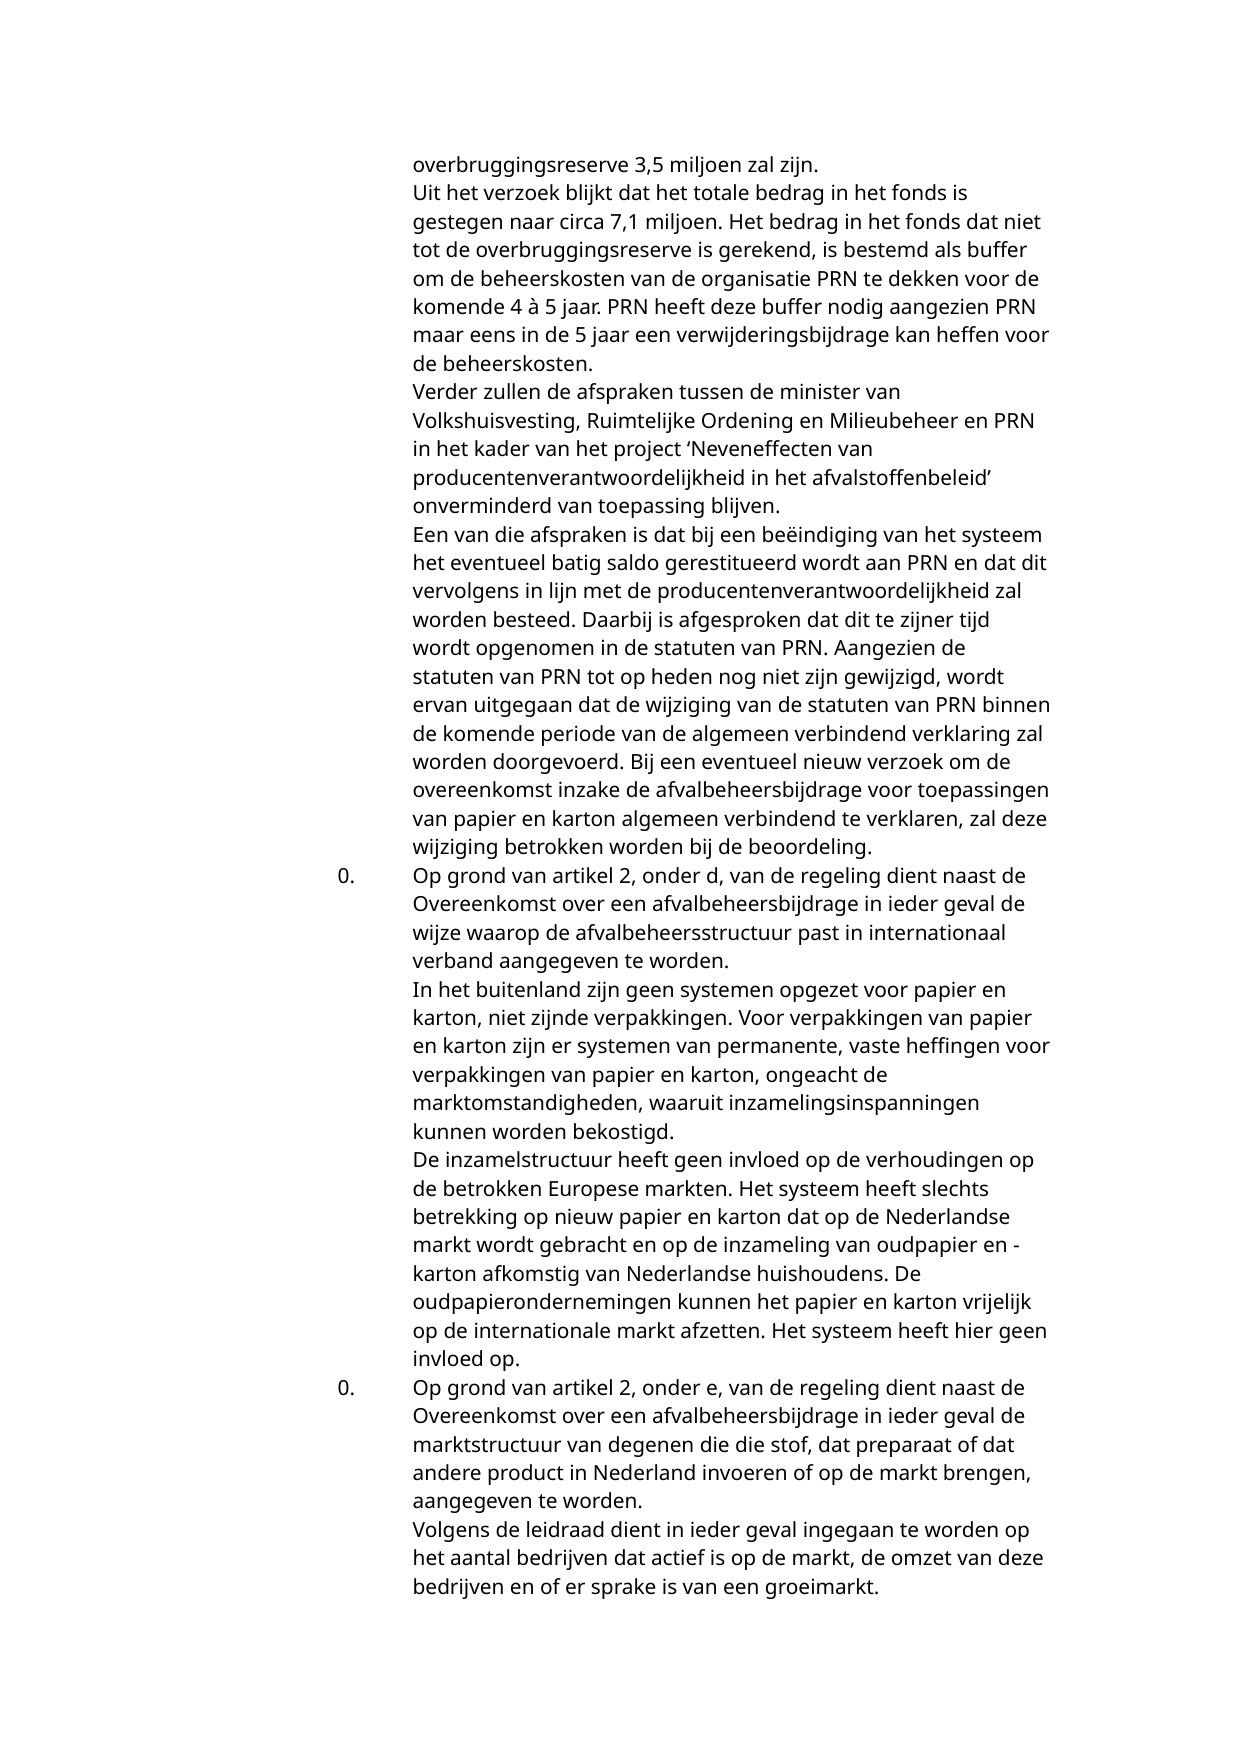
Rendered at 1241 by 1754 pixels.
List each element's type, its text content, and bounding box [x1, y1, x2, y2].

list Op grond van artikel 2, onder d, van de regeling dient naast de Overeenkomst over een afvalbeheersbijdrage in ieder geval de wijze waarop de afvalbeheersstructuur past in internationaal verband aangegeven te worden. [337, 861, 1053, 975]
list De inzamelstructuur heeft geen invloed op de verhoudingen op de betrokken Europese markten. Het systeem heeft slechts betrekking op nieuw papier en karton dat op de Nederlandse markt wordt gebracht en op de inzameling van oudpapier en -karton afkomstig van Nederlandse huishoudens. De oudpapierondernemingen kunnen het papier en karton vrijelijk op de internationale markt afzetten. Het systeem heeft hier geen invloed op. [337, 1145, 1053, 1373]
list Volgens de leidraad dient in ieder geval ingegaan te worden op het aantal bedrijven dat actief is op de markt, de omzet van deze bedrijven en of er sprake is van een groeimarkt. [337, 1515, 1053, 1600]
list Een van die afspraken is dat bij een beëindiging van het systeem het eventueel batig saldo gerestitueerd wordt aan PRN en dat dit vervolgens in lijn met de producentenverantwoordelijkheid zal worden besteed. Daarbij is afgesproken dat dit te zijner tijd wordt opgenomen in de statuten van PRN. Aangezien de statuten van PRN tot op heden nog niet zijn gewijzigd, wordt ervan uitgegaan dat de wijziging van de statuten van PRN binnen de komende periode van de algemeen verbindend verklaring zal worden doorgevoerd. Bij een eventueel nieuw verzoek om de overeenkomst inzake de afvalbeheersbijdrage voor toepassingen van papier en karton algemeen verbindend te verklaren, zal deze wijziging betrokken worden bij de beoordeling. [337, 520, 1053, 861]
list Uit het verzoek blijkt dat het totale bedrag in het fonds is gestegen naar circa 7,1 miljoen. Het bedrag in het fonds dat niet tot de overbruggingsreserve is gerekend, is bestemd als buffer om de beheerskosten van de organisatie PRN te dekken voor de komende 4 à 5 jaar. PRN heeft deze buffer nodig aangezien PRN maar eens in de 5 jaar een verwijderingsbijdrage kan heffen voor de beheerskosten. [337, 178, 1053, 377]
list In het buitenland zijn geen systemen opgezet voor papier en karton, niet zijnde verpakkingen. Voor verpakkingen van papier en karton zijn er systemen van permanente, vaste heffingen voor verpakkingen van papier en karton, ongeacht de marktomstandigheden, waaruit inzamelingsinspanningen kunnen worden bekostigd. [337, 975, 1053, 1145]
list overbruggingsreserve 3,5 miljoen zal zijn. [337, 150, 1053, 178]
list Op grond van artikel 2, onder e, van de regeling dient naast de Overeenkomst over een afvalbeheersbijdrage in ieder geval de marktstructuur van degenen die die stof, dat preparaat of dat andere product in Nederland invoeren of op de markt brengen, aangegeven te worden. [337, 1373, 1053, 1515]
list Verder zullen de afspraken tussen de minister van Volkshuisvesting, Ruimtelijke Ordening en Milieubeheer en PRN in het kader van het project ‘Neveneffecten van producentenverantwoordelijkheid in het afvalstoffenbeleid’ onverminderd van toepassing blijven. [337, 377, 1053, 520]
